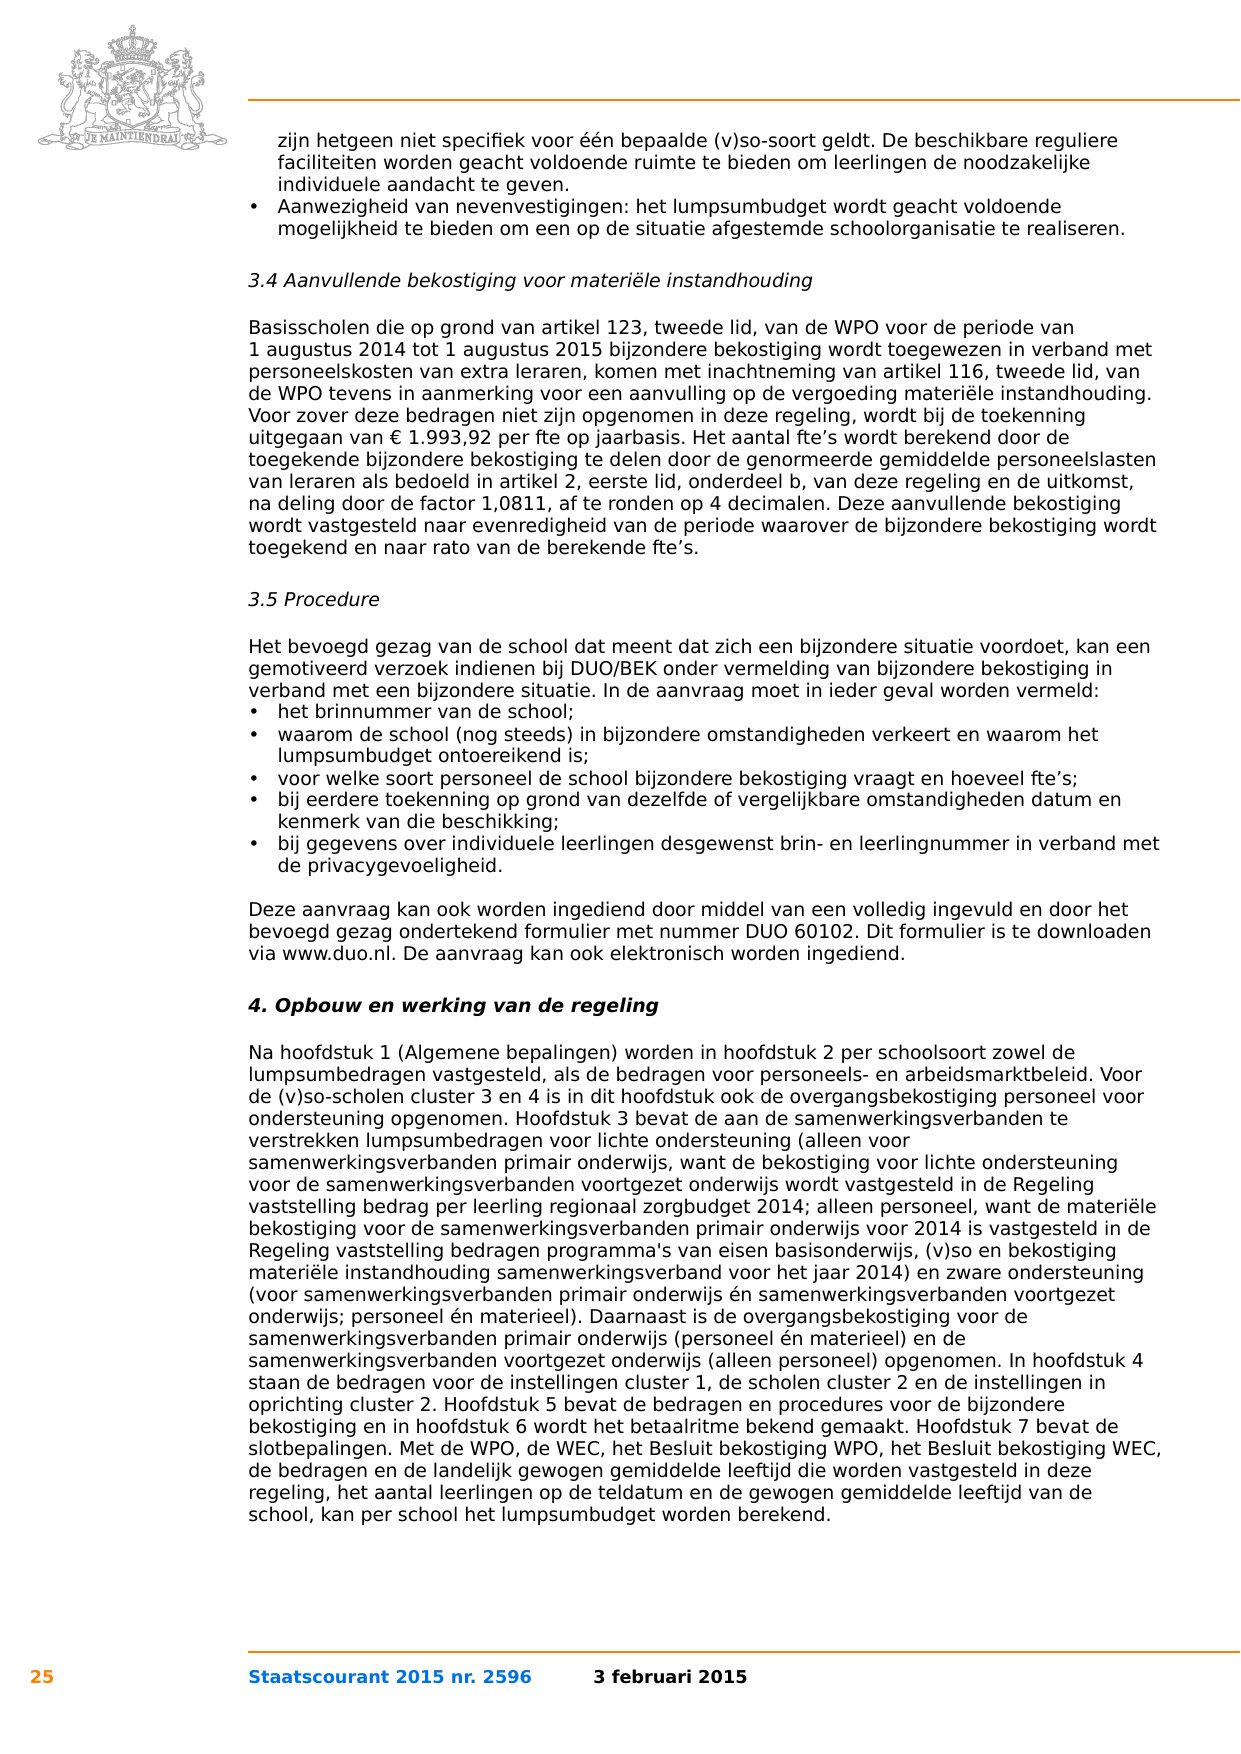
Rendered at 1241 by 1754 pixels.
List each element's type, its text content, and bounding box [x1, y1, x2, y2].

text Deze aanvraag kan ook worden ingediend door middel van een volledig ingevuld en door het bevoegd gezag ondertekend formulier met nummer DUO 60102. Dit formulier is te downloaden via www.duo.nl. De aanvraag kan ook elektronisch worden ingediend. [248, 899, 1163, 965]
subtitle 3.4 Aanvullende bekostiging voor materiële instandhouding [248, 270, 1163, 292]
text • Aanwezigheid van nevenvestigingen: het lumpsumbudget wordt geacht voldoende mogelijkheid te bieden om een op de situatie afgestemde schoolorganisatie te realiseren. [248, 196, 1163, 240]
text Na hoofdstuk 1 (Algemene bepalingen) worden in hoofdstuk 2 per schoolsoort zowel de lumpsumbedragen vastgesteld, als de bedragen voor personeels- en arbeidsmarktbeleid. Voor de (v)so-scholen cluster 3 en 4 is in dit hoofdstuk ook de overgangsbekostiging personeel voor ondersteuning opgenomen. Hoofdstuk 3 bevat de aan de samenwerkingsverbanden te verstrekken lumpsumbedragen voor lichte ondersteuning (alleen voor samenwerkingsverbanden primair onderwijs, want de bekostiging voor lichte ondersteuning voor de samenwerkingsverbanden voortgezet onderwijs wordt vastgesteld in de Regeling vaststelling bedrag per leerling regionaal zorgbudget 2014; alleen personeel, want de materiële bekostiging voor de samenwerkingsverbanden primair onderwijs voor 2014 is vastgesteld in de Regeling vaststelling bedragen programma's van eisen basisonderwijs, (v)so en bekostiging materiële instandhouding samenwerkingsverband voor het jaar 2014) en zware ondersteuning (voor samenwerkingsverbanden primair onderwijs én samenwerkingsverbanden voortgezet onderwijs; personeel én materieel). Daarnaast is de overgangsbekostiging voor de samenwerkingsverbanden primair onderwijs (personeel én materieel) en de samenwerkingsverbanden voortgezet onderwijs (alleen personeel) opgenomen. In hoofdstuk 4 staan de bedragen voor de instellingen cluster 1, de scholen cluster 2 en de instellingen in oprichting cluster 2. Hoofdstuk 5 bevat de bedragen en procedures voor de bijzondere bekostiging en in hoofdstuk 6 wordt het betaalritme bekend gemaakt. Hoofdstuk 7 bevat de slotbepalingen. Met de WPO, de WEC, het Besluit bekostiging WPO, het Besluit bekostiging WEC, de bedragen en de landelijk gewogen gemiddelde leeftijd die worden vastgesteld in deze regeling, het aantal leerlingen op de teldatum en de gewogen gemiddelde leeftijd van de school, kan per school het lumpsumbudget worden berekend. [248, 1042, 1163, 1526]
text • het brinnummer van de school; [248, 701, 1163, 723]
subtitle 3.5 Procedure [248, 588, 1163, 611]
text • bij gegevens over individuele leerlingen desgewenst brin- en leerlingnummer in verband met de privacygevoeligheid. [248, 833, 1163, 877]
text Basisscholen die op grond van artikel 123, tweede lid, van de WPO voor de periode van 1 augustus 2014 tot 1 augustus 2015 bijzondere bekostiging wordt toegewezen in verband met personeelskosten van extra leraren, komen met inachtneming van artikel 116, tweede lid, van de WPO tevens in aanmerking voor een aanvulling op de vergoeding materiële instandhouding. Voor zover deze bedragen niet zijn opgenomen in deze regeling, wordt bij de toekenning uitgegaan van € 1.993,92 per fte op jaarbasis. Het aantal fte’s wordt berekend door de toegekende bijzondere bekostiging te delen door de genormeerde gemiddelde personeelslasten van leraren als bedoeld in artikel 2, eerste lid, onderdeel b, van deze regeling en de uitkomst, na deling door de factor 1,0811, af te ronden op 4 decimalen. Deze aanvullende bekostiging wordt vastgesteld naar evenredigheid van de periode waarover de bijzondere bekostiging wordt toegekend en naar rato van de berekende fte’s. [248, 317, 1163, 558]
text • bij eerdere toekenning op grond van dezelfde of vergelijkbare omstandigheden datum en kenmerk van die beschikking; [248, 789, 1163, 833]
picture [38, 25, 227, 150]
text • waarom de school (nog steeds) in bijzondere omstandigheden verkeert en waarom het lumpsumbudget ontoereikend is; [248, 723, 1163, 767]
subtitle 4. Opbouw en werking van de regeling [248, 995, 1163, 1017]
text • voor welke soort personeel de school bijzondere bekostiging vraagt en hoeveel fte’s; [248, 767, 1163, 789]
text zijn hetgeen niet specifiek voor één bepaalde (v)so-soort geldt. De beschikbare reguliere faciliteiten worden geacht voldoende ruimte te bieden om leerlingen de noodzakelijke individuele aandacht te geven. [248, 130, 1163, 196]
text Het bevoegd gezag van de school dat meent dat zich een bijzondere situatie voordoet, kan een gemotiveerd verzoek indienen bij DUO/BEK onder vermelding van bijzondere bekostiging in verband met een bijzondere situatie. In de aanvraag moet in ieder geval worden vermeld: [248, 636, 1163, 701]
